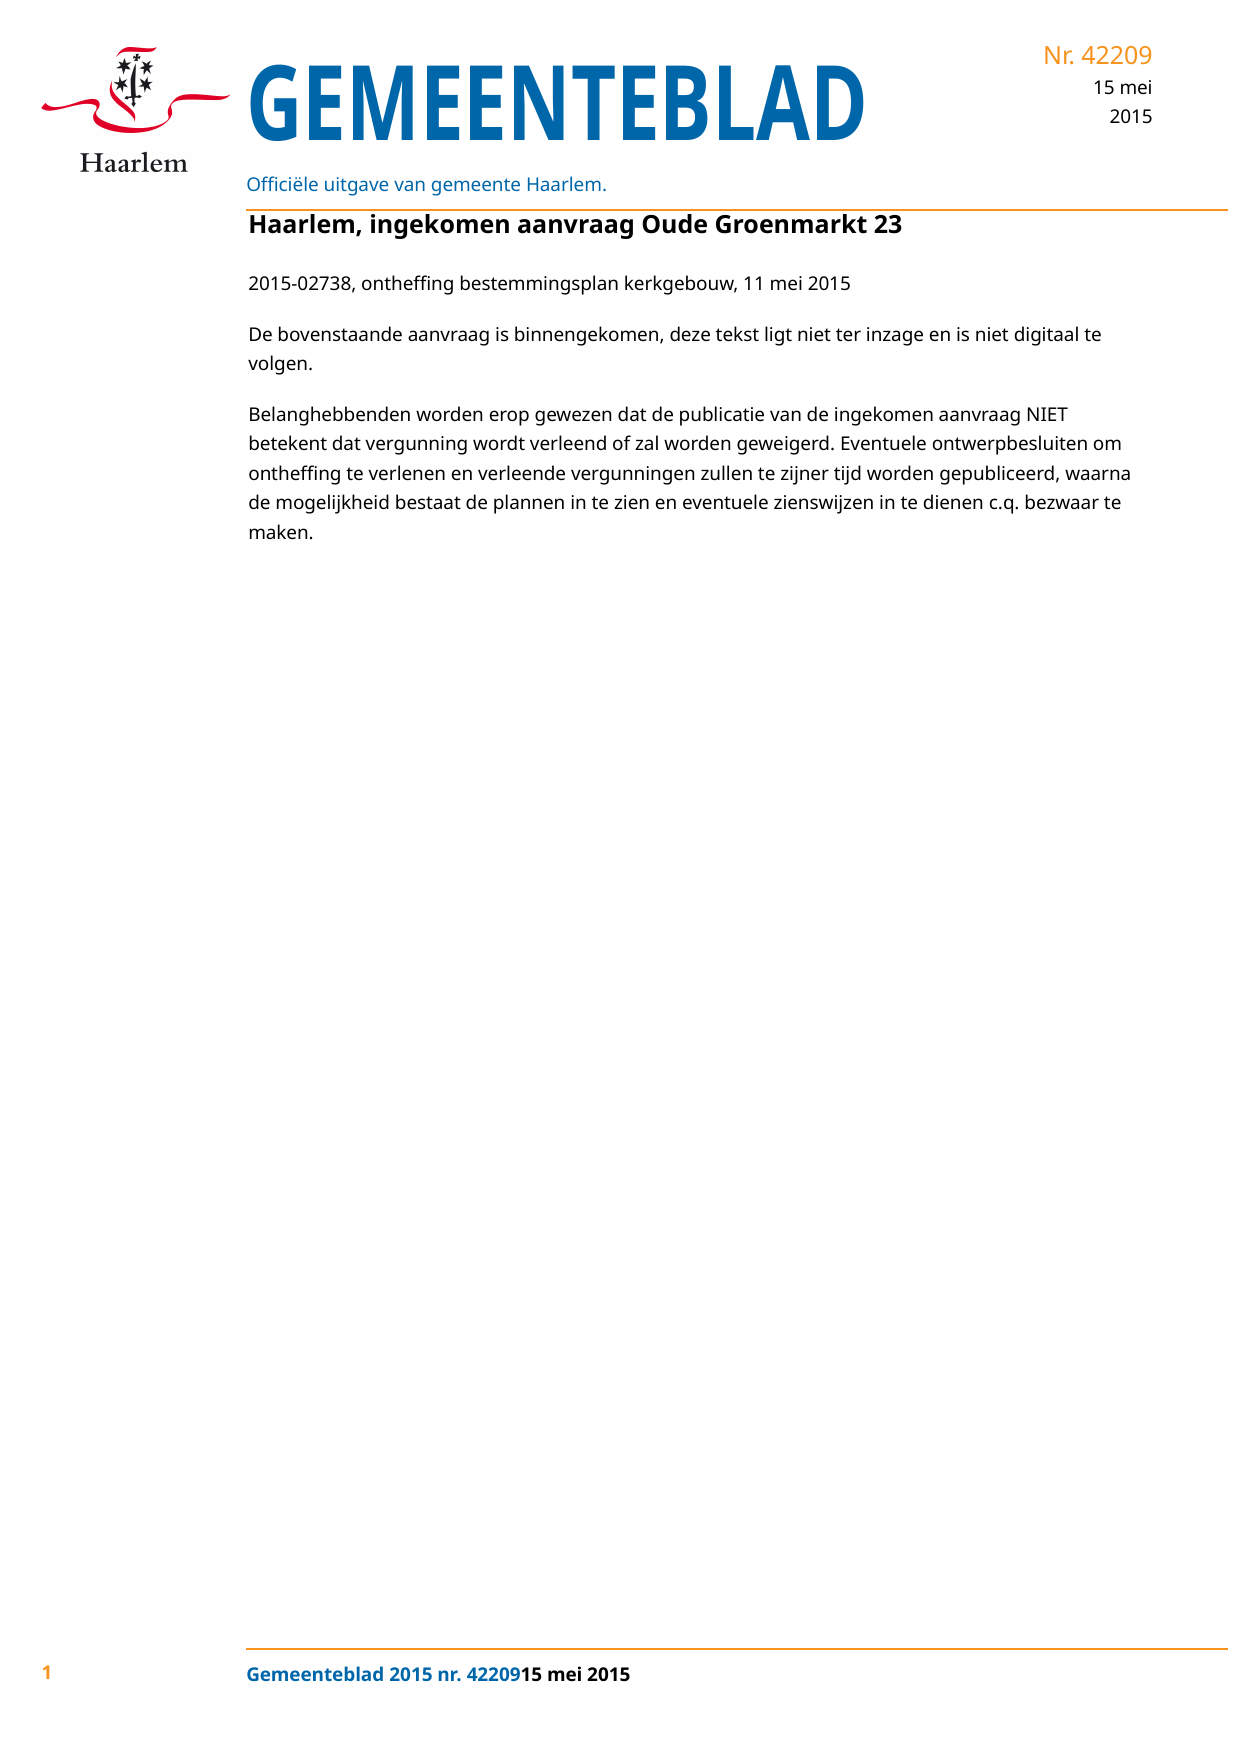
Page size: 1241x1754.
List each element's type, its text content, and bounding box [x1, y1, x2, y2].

picture [41, 47, 231, 172]
text Haarlem, ingekomen aanvraag Oude Groenmarkt 23 [248, 211, 1152, 241]
text Belanghebbenden worden erop gewezen dat de publicatie van de ingekomen aanvraag NIET betekent dat vergunning wordt verleend of zal worden geweigerd. Eventuele ontwerpbesluiten om ontheffing te verlenen en verleende vergunningen zullen te zijner tijd worden gepubliceerd, waarna de mogelijkheid bestaat de plannen in te zien en eventuele zienswijzen in te dienen c.q. bezwaar te maken. [248, 401, 1152, 545]
text De bovenstaande aanvraag is binnengekomen, deze tekst ligt niet ter inzage en is niet digitaal te volgen. [248, 321, 1152, 376]
text 2015-02738, ontheffing bestemmingsplan kerkgebouw, 11 mei 2015 [248, 270, 1152, 296]
